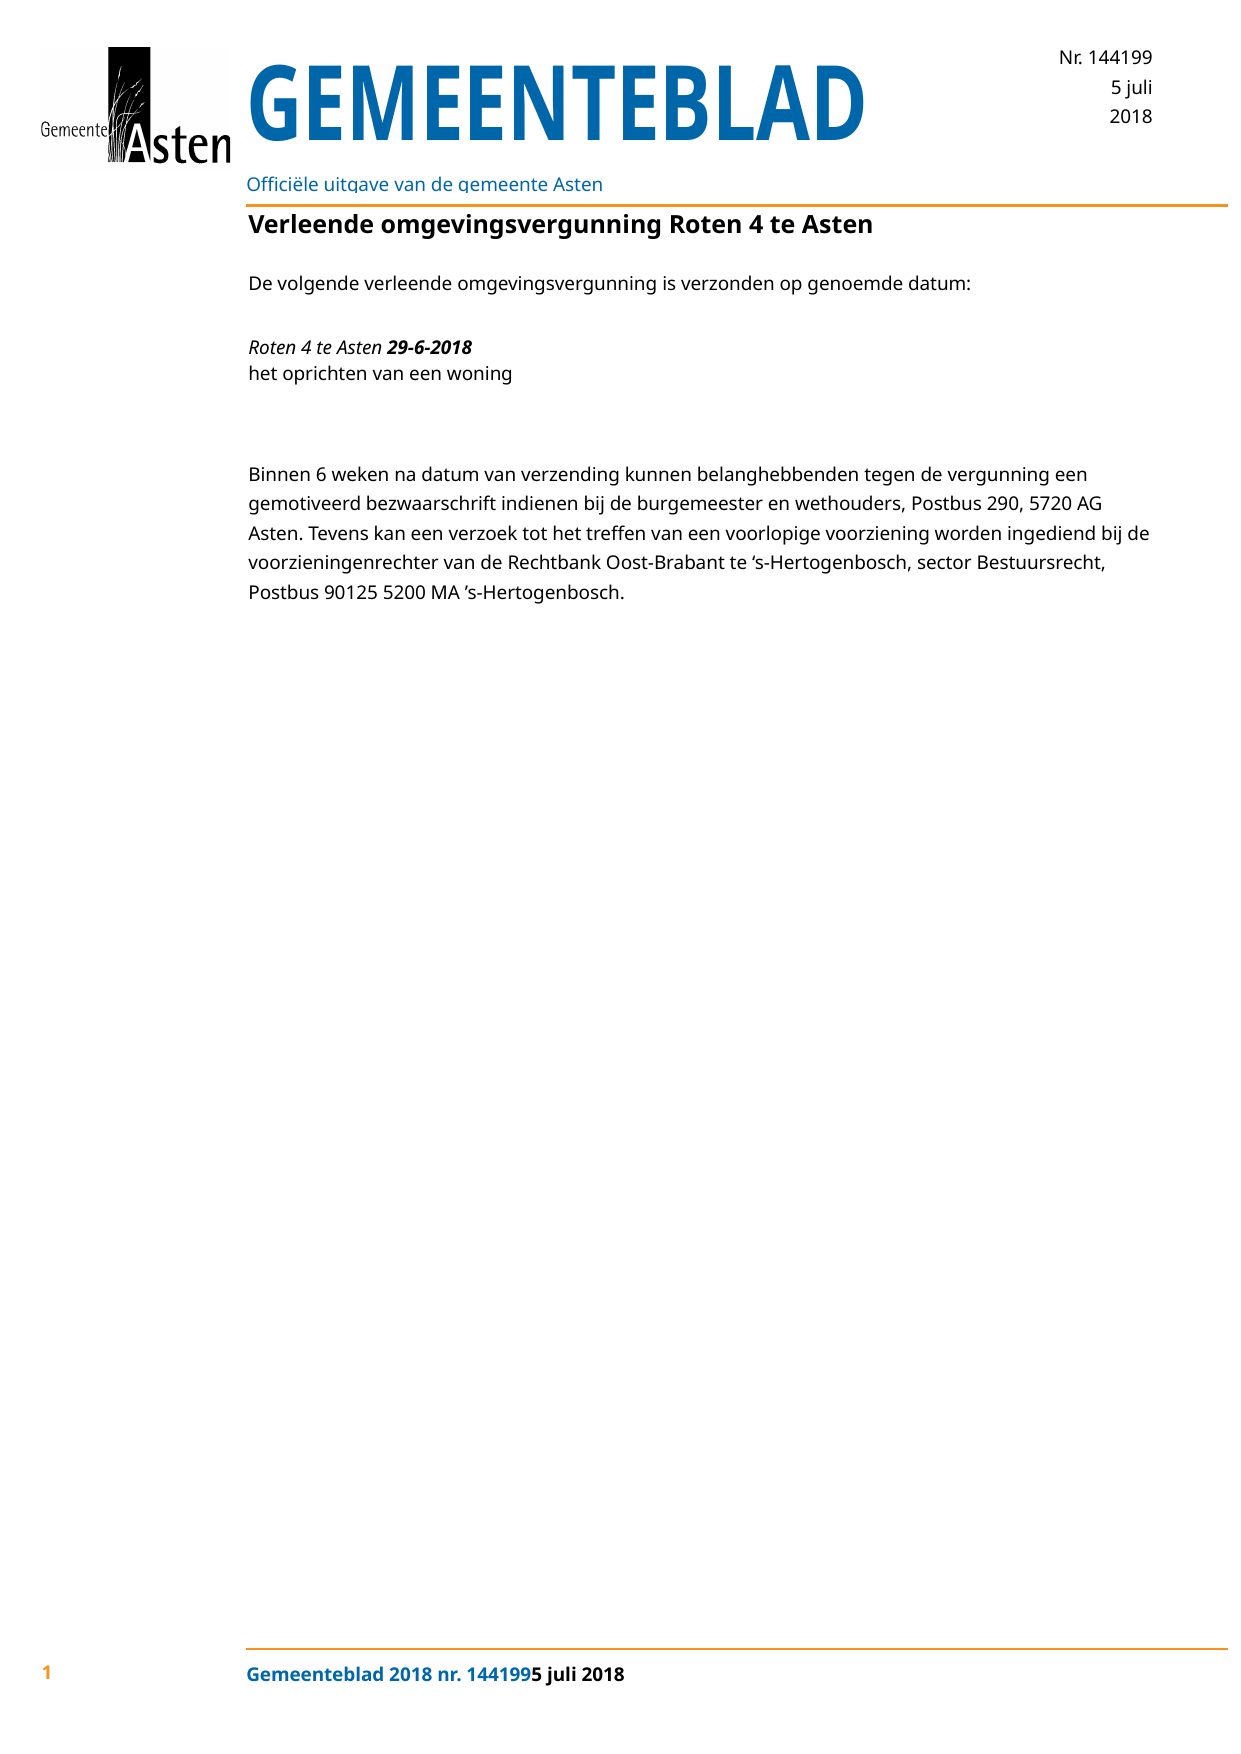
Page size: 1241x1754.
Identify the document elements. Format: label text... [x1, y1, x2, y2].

text De volgende verleende omgevingsvergunning is verzonden op genoemde datum: [248, 270, 1152, 296]
text Verleende omgevingsvergunning Roten 4 te Asten [248, 207, 1152, 241]
text Binnen 6 weken na datum van verzending kunnen belanghebbenden tegen de vergunning een gemotiveerd bezwaarschrift indienen bij de burgemeester en wethouders, Postbus 290, 5720 AG Asten. Tevens kan een verzoek tot het treffen van een voorlopige voorziening worden ingediend bij de voorzieningenrechter van de Rechtbank Oost-Brabant te ‘s-Hertogenbosch, sector Bestuursrecht, Postbus 90125 5200 MA ’s-Hertogenbosch. [248, 461, 1152, 605]
text Roten 4 te Asten 29-6-2018 [248, 334, 1152, 360]
picture [41, 47, 231, 172]
text het oprichten van een woning [248, 360, 1152, 386]
